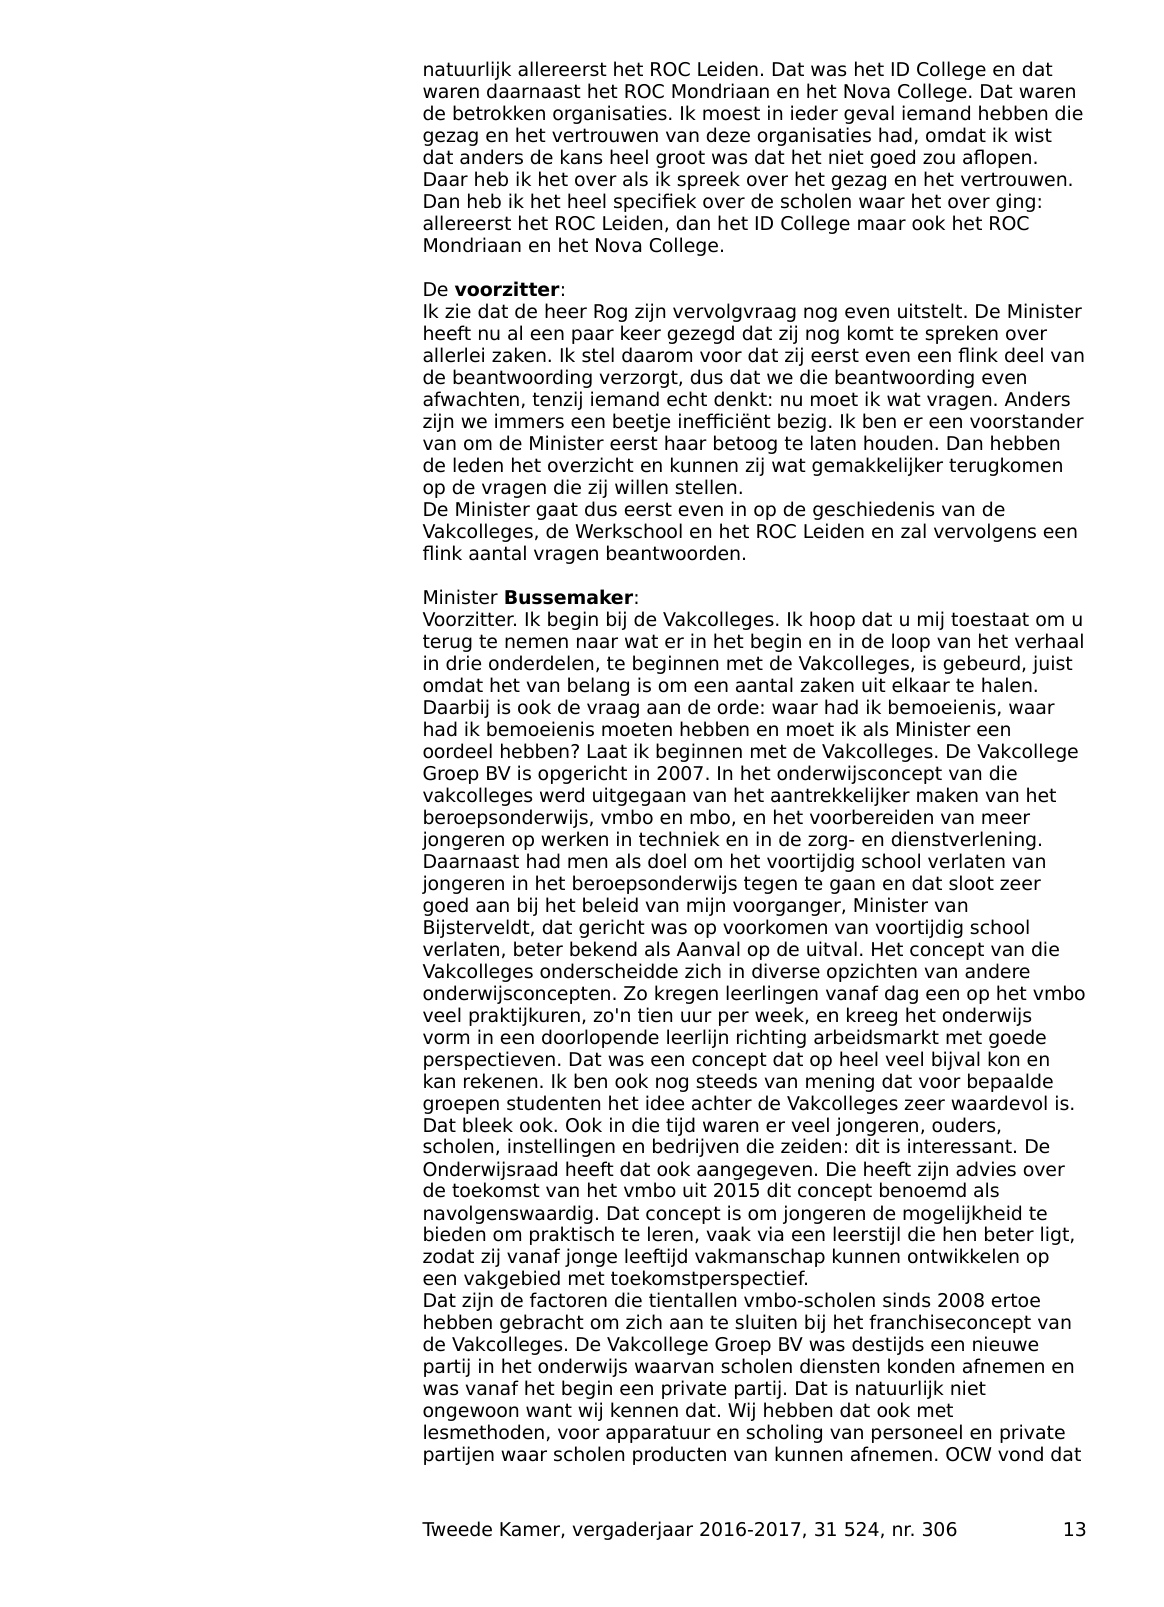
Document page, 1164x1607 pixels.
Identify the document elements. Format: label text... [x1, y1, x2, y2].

text De voorzitter: [422, 279, 1087, 301]
text Voorzitter. Ik begin bij de Vakcolleges. Ik hoop dat u mij toestaat om u terug te nemen naar wat er in het begin en in de loop van het verhaal in drie onderdelen, te beginnen met de Vakcolleges, is gebeurd, juist omdat het van belang is om een aantal zaken uit elkaar te halen. Daarbij is ook de vraag aan de orde: waar had ik bemoeienis, waar had ik bemoeienis moeten hebben en moet ik als Minister een oordeel hebben? Laat ik beginnen met de Vakcolleges. De Vakcollege Groep BV is opgericht in 2007. In het onderwijsconcept van die vakcolleges werd uitgegaan van het aantrekkelijker maken van het beroepsonderwijs, vmbo en mbo, en het voorbereiden van meer jongeren op werken in techniek en in de zorg- en dienstverlening. Daarnaast had men als doel om het voortijdig school verlaten van jongeren in het beroepsonderwijs tegen te gaan en dat sloot zeer goed aan bij het beleid van mijn voorganger, Minister van Bijsterveldt, dat gericht was op voorkomen van voortijdig school verlaten, beter bekend als Aanval op de uitval. Het concept van die Vakcolleges onderscheidde zich in diverse opzichten van andere onderwijsconcepten. Zo kregen leerlingen vanaf dag een op het vmbo veel praktijkuren, zo'n tien uur per week, en kreeg het onderwijs vorm in een doorlopende leerlijn richting arbeidsmarkt met goede perspectieven. Dat was een concept dat op heel veel bijval kon en kan rekenen. Ik ben ook nog steeds van mening dat voor bepaalde groepen studenten het idee achter de Vakcolleges zeer waardevol is. Dat bleek ook. Ook in die tijd waren er veel jongeren, ouders, scholen, instellingen en bedrijven die zeiden: dit is interessant. De Onderwijsraad heeft dat ook aangegeven. Die heeft zijn advies over de toekomst van het vmbo uit 2015 dit concept benoemd als navolgenswaardig. Dat concept is om jongeren de mogelijkheid te bieden om praktisch te leren, vaak via een leerstijl die hen beter ligt, zodat zij vanaf jonge leeftijd vakmanschap kunnen ontwikkelen op een vakgebied met toekomstperspectief. [422, 609, 1087, 1290]
text De Minister gaat dus eerst even in op de geschiedenis van de Vakcolleges, de Werkschool en het ROC Leiden en zal vervolgens een flink aantal vragen beantwoorden. [422, 499, 1087, 565]
text Ik zie dat de heer Rog zijn vervolgvraag nog even uitstelt. De Minister heeft nu al een paar keer gezegd dat zij nog komt te spreken over allerlei zaken. Ik stel daarom voor dat zij eerst even een flink deel van de beantwoording verzorgt, dus dat we die beantwoording even afwachten, tenzij iemand echt denkt: nu moet ik wat vragen. Anders zijn we immers een beetje inefficiënt bezig. Ik ben er een voorstander van om de Minister eerst haar betoog te laten houden. Dan hebben de leden het overzicht en kunnen zij wat gemakkelijker terugkomen op de vragen die zij willen stellen. [422, 301, 1087, 499]
text natuurlijk allereerst het ROC Leiden. Dat was het ID College en dat waren daarnaast het ROC Mondriaan en het Nova College. Dat waren de betrokken organisaties. Ik moest in ieder geval iemand hebben die gezag en het vertrouwen van deze organisaties had, omdat ik wist dat anders de kans heel groot was dat het niet goed zou aflopen. Daar heb ik het over als ik spreek over het gezag en het vertrouwen. Dan heb ik het heel specifiek over de scholen waar het over ging: allereerst het ROC Leiden, dan het ID College maar ook het ROC Mondriaan en het Nova College. [422, 59, 1087, 257]
text Minister Bussemaker: [422, 587, 1087, 609]
text Dat zijn de factoren die tientallen vmbo-scholen sinds 2008 ertoe hebben gebracht om zich aan te sluiten bij het franchiseconcept van de Vakcolleges. De Vakcollege Groep BV was destijds een nieuwe partij in het onderwijs waarvan scholen diensten konden afnemen en was vanaf het begin een private partij. Dat is natuurlijk niet ongewoon want wij kennen dat. Wij hebben dat ook met lesmethoden, voor apparatuur en scholing van personeel en private partijen waar scholen producten van kunnen afnemen. OCW vond dat [422, 1290, 1087, 1466]
